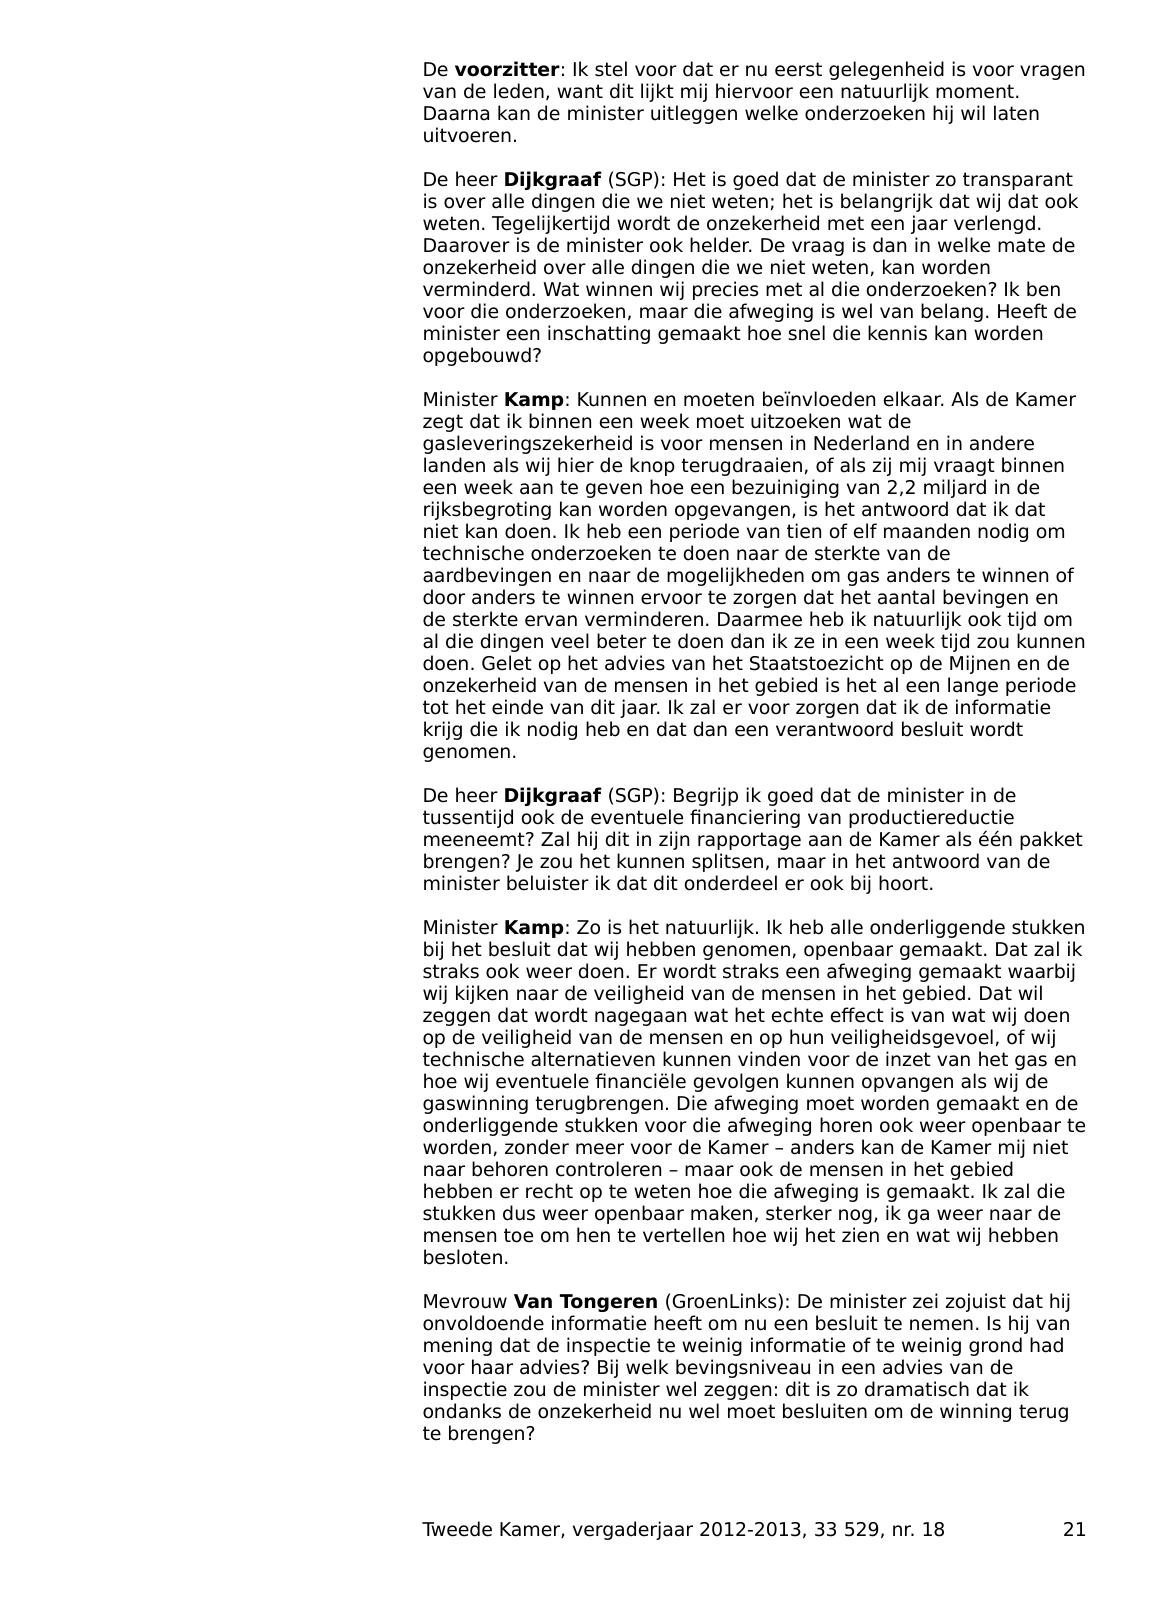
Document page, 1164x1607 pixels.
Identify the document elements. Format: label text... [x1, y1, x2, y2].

text Minister Kamp: Zo is het natuurlijk. Ik heb alle onderliggende stukken bij het besluit dat wij hebben genomen, openbaar gemaakt. Dat zal ik straks ook weer doen. Er wordt straks een afweging gemaakt waarbij wij kijken naar de veiligheid van de mensen in het gebied. Dat wil zeggen dat wordt nagegaan wat het echte effect is van wat wij doen op de veiligheid van de mensen en op hun veiligheidsgevoel, of wij technische alternatieven kunnen vinden voor de inzet van het gas en hoe wij eventuele financiële gevolgen kunnen opvangen als wij de gaswinning terugbrengen. Die afweging moet worden gemaakt en de onderliggende stukken voor die afweging horen ook weer openbaar te worden, zonder meer voor de Kamer – anders kan de Kamer mij niet naar behoren controleren – maar ook de mensen in het gebied hebben er recht op te weten hoe die afweging is gemaakt. Ik zal die stukken dus weer openbaar maken, sterker nog, ik ga weer naar de mensen toe om hen te vertellen hoe wij het zien en wat wij hebben besloten. [422, 917, 1087, 1269]
text Minister Kamp: Kunnen en moeten beïnvloeden elkaar. Als de Kamer zegt dat ik binnen een week moet uitzoeken wat de gasleveringszekerheid is voor mensen in Nederland en in andere landen als wij hier de knop terugdraaien, of als zij mij vraagt binnen een week aan te geven hoe een bezuiniging van 2,2 miljard in de rijksbegroting kan worden opgevangen, is het antwoord dat ik dat niet kan doen. Ik heb een periode van tien of elf maanden nodig om technische onderzoeken te doen naar de sterkte van de aardbevingen en naar de mogelijkheden om gas anders te winnen of door anders te winnen ervoor te zorgen dat het aantal bevingen en de sterkte ervan verminderen. Daarmee heb ik natuurlijk ook tijd om al die dingen veel beter te doen dan ik ze in een week tijd zou kunnen doen. Gelet op het advies van het Staatstoezicht op de Mijnen en de onzekerheid van de mensen in het gebied is het al een lange periode tot het einde van dit jaar. Ik zal er voor zorgen dat ik de informatie krijg die ik nodig heb en dat dan een verantwoord besluit wordt genomen. [422, 389, 1087, 763]
text De heer Dijkgraaf (SGP): Het is goed dat de minister zo transparant is over alle dingen die we niet weten; het is belangrijk dat wij dat ook weten. Tegelijkertijd wordt de onzekerheid met een jaar verlengd. Daarover is de minister ook helder. De vraag is dan in welke mate de onzekerheid over alle dingen die we niet weten, kan worden verminderd. Wat winnen wij precies met al die onderzoeken? Ik ben voor die onderzoeken, maar die afweging is wel van belang. Heeft de minister een inschatting gemaakt hoe snel die kennis kan worden opgebouwd? [422, 169, 1087, 367]
text De voorzitter: Ik stel voor dat er nu eerst gelegenheid is voor vragen van de leden, want dit lijkt mij hiervoor een natuurlijk moment. Daarna kan de minister uitleggen welke onderzoeken hij wil laten uitvoeren. [422, 59, 1087, 147]
text De heer Dijkgraaf (SGP): Begrijp ik goed dat de minister in de tussentijd ook de eventuele financiering van productiereductie meeneemt? Zal hij dit in zijn rapportage aan de Kamer als één pakket brengen? Je zou het kunnen splitsen, maar in het antwoord van de minister beluister ik dat dit onderdeel er ook bij hoort. [422, 785, 1087, 895]
text Mevrouw Van Tongeren (GroenLinks): De minister zei zojuist dat hij onvoldoende informatie heeft om nu een besluit te nemen. Is hij van mening dat de inspectie te weinig informatie of te weinig grond had voor haar advies? Bij welk bevingsniveau in een advies van de inspectie zou de minister wel zeggen: dit is zo dramatisch dat ik ondanks de onzekerheid nu wel moet besluiten om de winning terug te brengen? [422, 1291, 1087, 1445]
